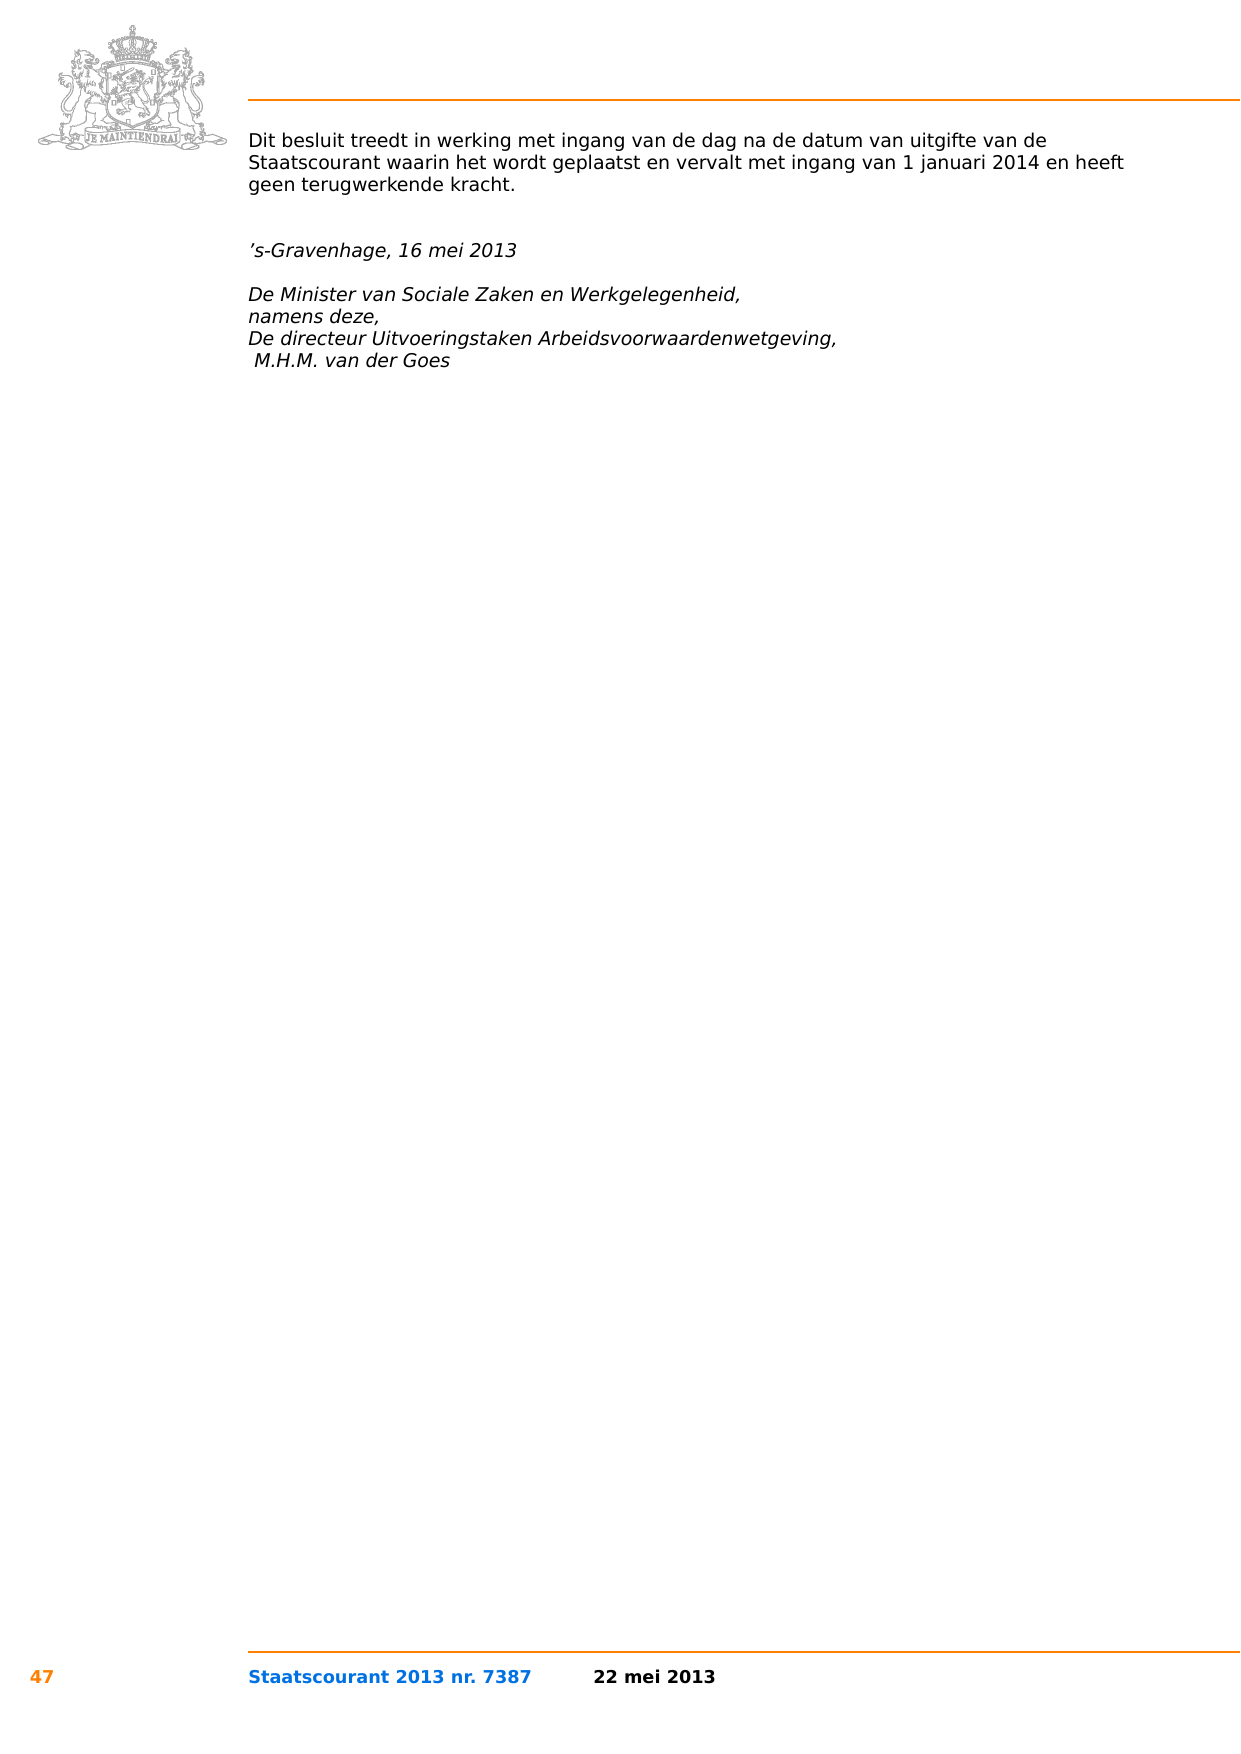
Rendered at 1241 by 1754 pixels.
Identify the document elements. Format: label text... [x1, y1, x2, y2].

text De Minister van Sociale Zaken en Werkgelegenheid, namens deze, De directeur Uitvoeringstaken Arbeidsvoorwaardenwetgeving, M.H.M. van der Goes [248, 283, 1163, 371]
text ’s-Gravenhage, 16 mei 2013 [248, 240, 1163, 262]
text Dit besluit treedt in werking met ingang van de dag na de datum van uitgifte van de Staatscourant waarin het wordt geplaatst en vervalt met ingang van 1 januari 2014 en heeft geen terugwerkende kracht. [248, 130, 1163, 196]
picture [38, 25, 227, 150]
